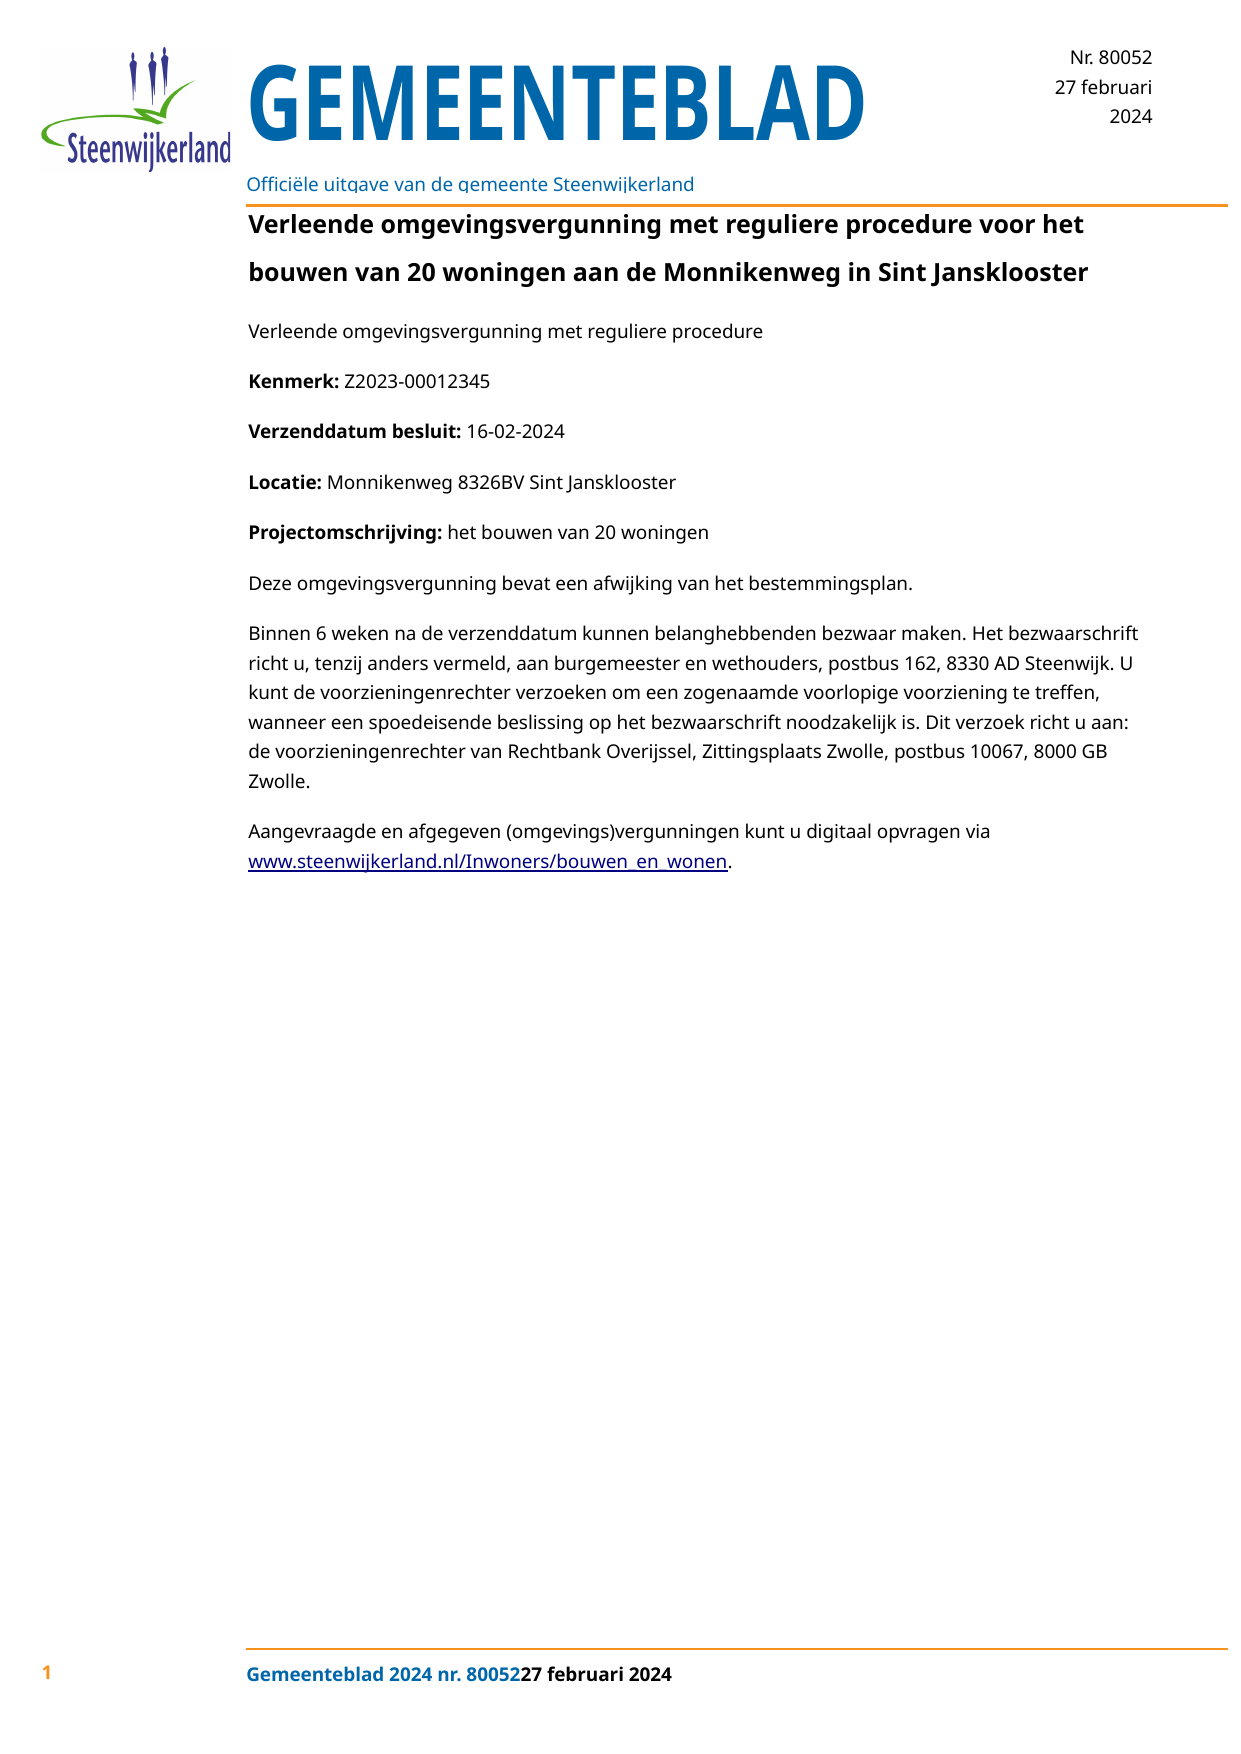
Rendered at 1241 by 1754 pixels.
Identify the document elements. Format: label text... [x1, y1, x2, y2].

text Verleende omgevingsvergunning met reguliere procedure [248, 318, 1152, 344]
picture [41, 47, 231, 172]
text Aangevraagde en afgegeven (omgevings)vergunningen kunt u digitaal opvragen via www.steenwijkerland.nl/Inwoners/bouwen_en_wonen. [248, 819, 1152, 874]
text Deze omgevingsvergunning bevat een afwijking van het bestemmingsplan. [248, 570, 1152, 596]
text Verleende omgevingsvergunning met reguliere procedure voor het bouwen van 20 woningen aan de Monnikenweg in Sint Jansklooster [248, 207, 1152, 288]
text Projectomschrijving: het bouwen van 20 woningen [248, 519, 1152, 545]
text Locatie: Monnikenweg 8326BV Sint Jansklooster [248, 469, 1152, 495]
text Binnen 6 weken na de verzenddatum kunnen belanghebbenden bezwaar maken. Het bezwaarschrift richt u, tenzij anders vermeld, aan burgemeester en wethouders, postbus 162, 8330 AD Steenwijk. U kunt de voorzieningenrechter verzoeken om een zogenaamde voorlopige voorziening te treffen, wanneer een spoedeisende beslissing op het bezwaarschrift noodzakelijk is. Dit verzoek richt u aan: de voorzieningenrechter van Rechtbank Overijssel, Zittingsplaats Zwolle, postbus 10067, 8000 GB Zwolle. [248, 620, 1152, 794]
text Verzenddatum besluit: 16-02-2024 [248, 419, 1152, 444]
text Kenmerk: Z2023-00012345 [248, 368, 1152, 394]
